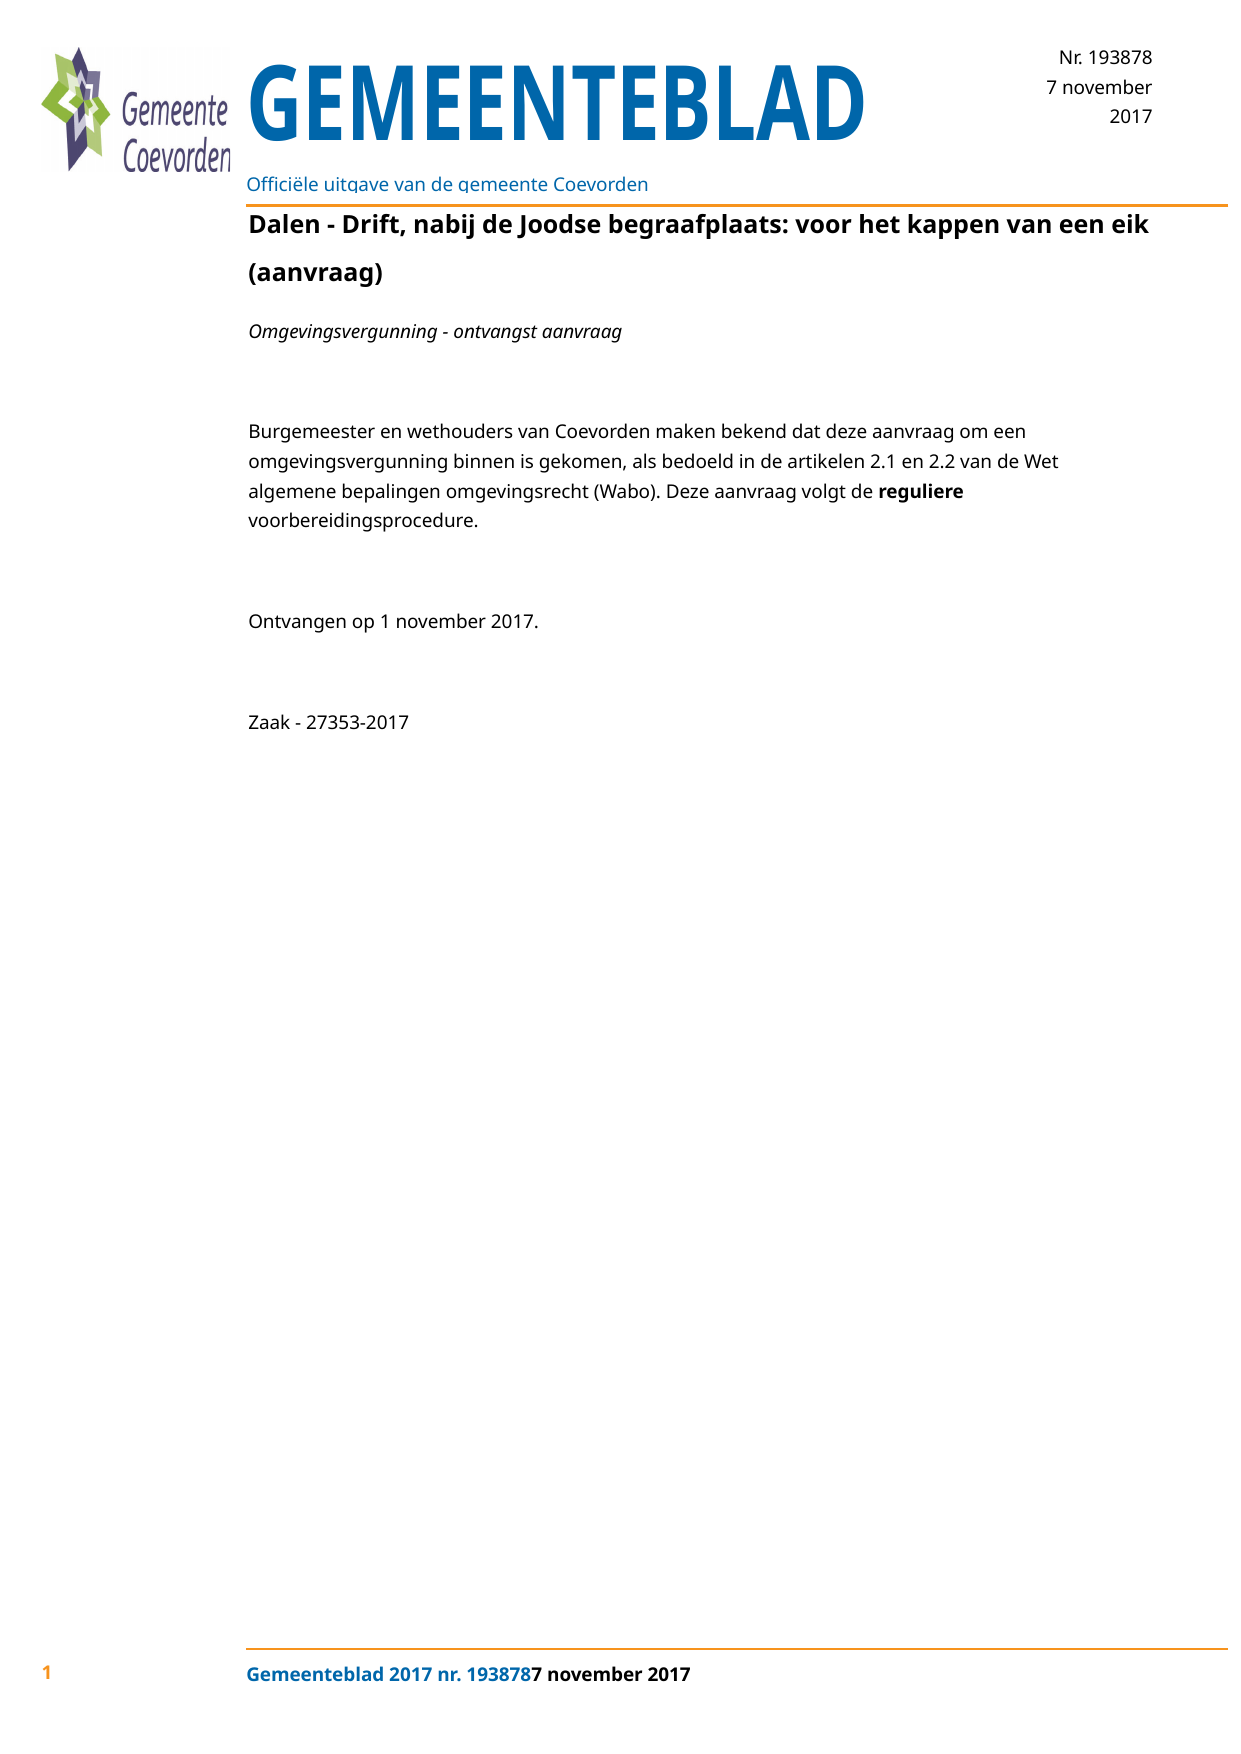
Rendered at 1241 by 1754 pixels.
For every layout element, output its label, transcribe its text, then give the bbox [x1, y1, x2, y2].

text Omgevingsvergunning - ontvangst aanvraag [248, 318, 1152, 344]
picture [41, 47, 231, 172]
text Dalen - Drift, nabij de Joodse begraafplaats: voor het kappen van een eik (aanvraag) [248, 207, 1152, 288]
text Zaak - 27353-2017 [248, 709, 1152, 735]
text Burgemeester en wethouders van Coevorden maken bekend dat deze aanvraag om een omgevingsvergunning binnen is gekomen, als bedoeld in de artikelen 2.1 en 2.2 van de Wet algemene bepalingen omgevingsrecht (Wabo). Deze aanvraag volgt de reguliere voorbereidingsprocedure. [248, 419, 1152, 533]
text Ontvangen op 1 november 2017. [248, 608, 1152, 634]
